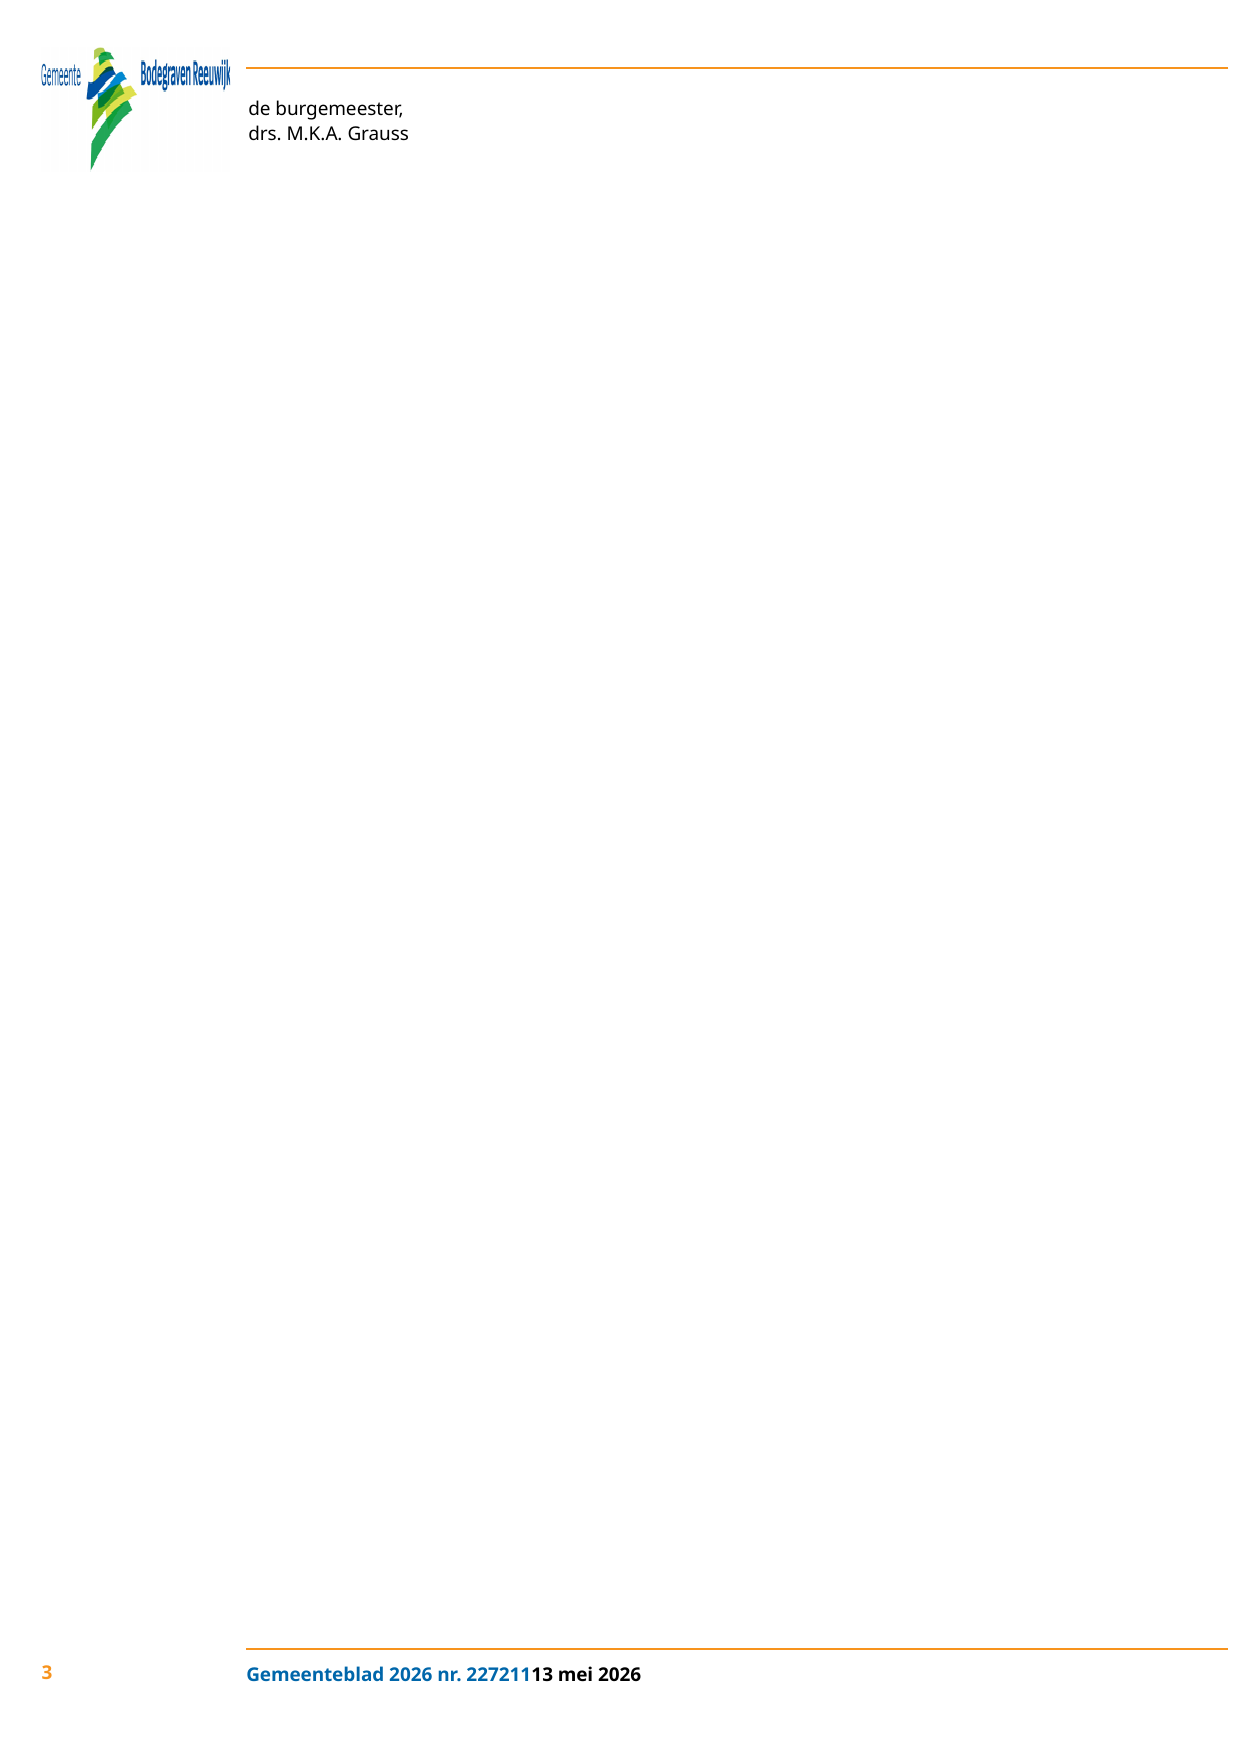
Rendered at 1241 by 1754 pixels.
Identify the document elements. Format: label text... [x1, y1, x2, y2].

picture [41, 47, 231, 172]
text de burgemeester, [248, 95, 1152, 121]
text drs. M.K.A. Grauss [248, 121, 1152, 146]
